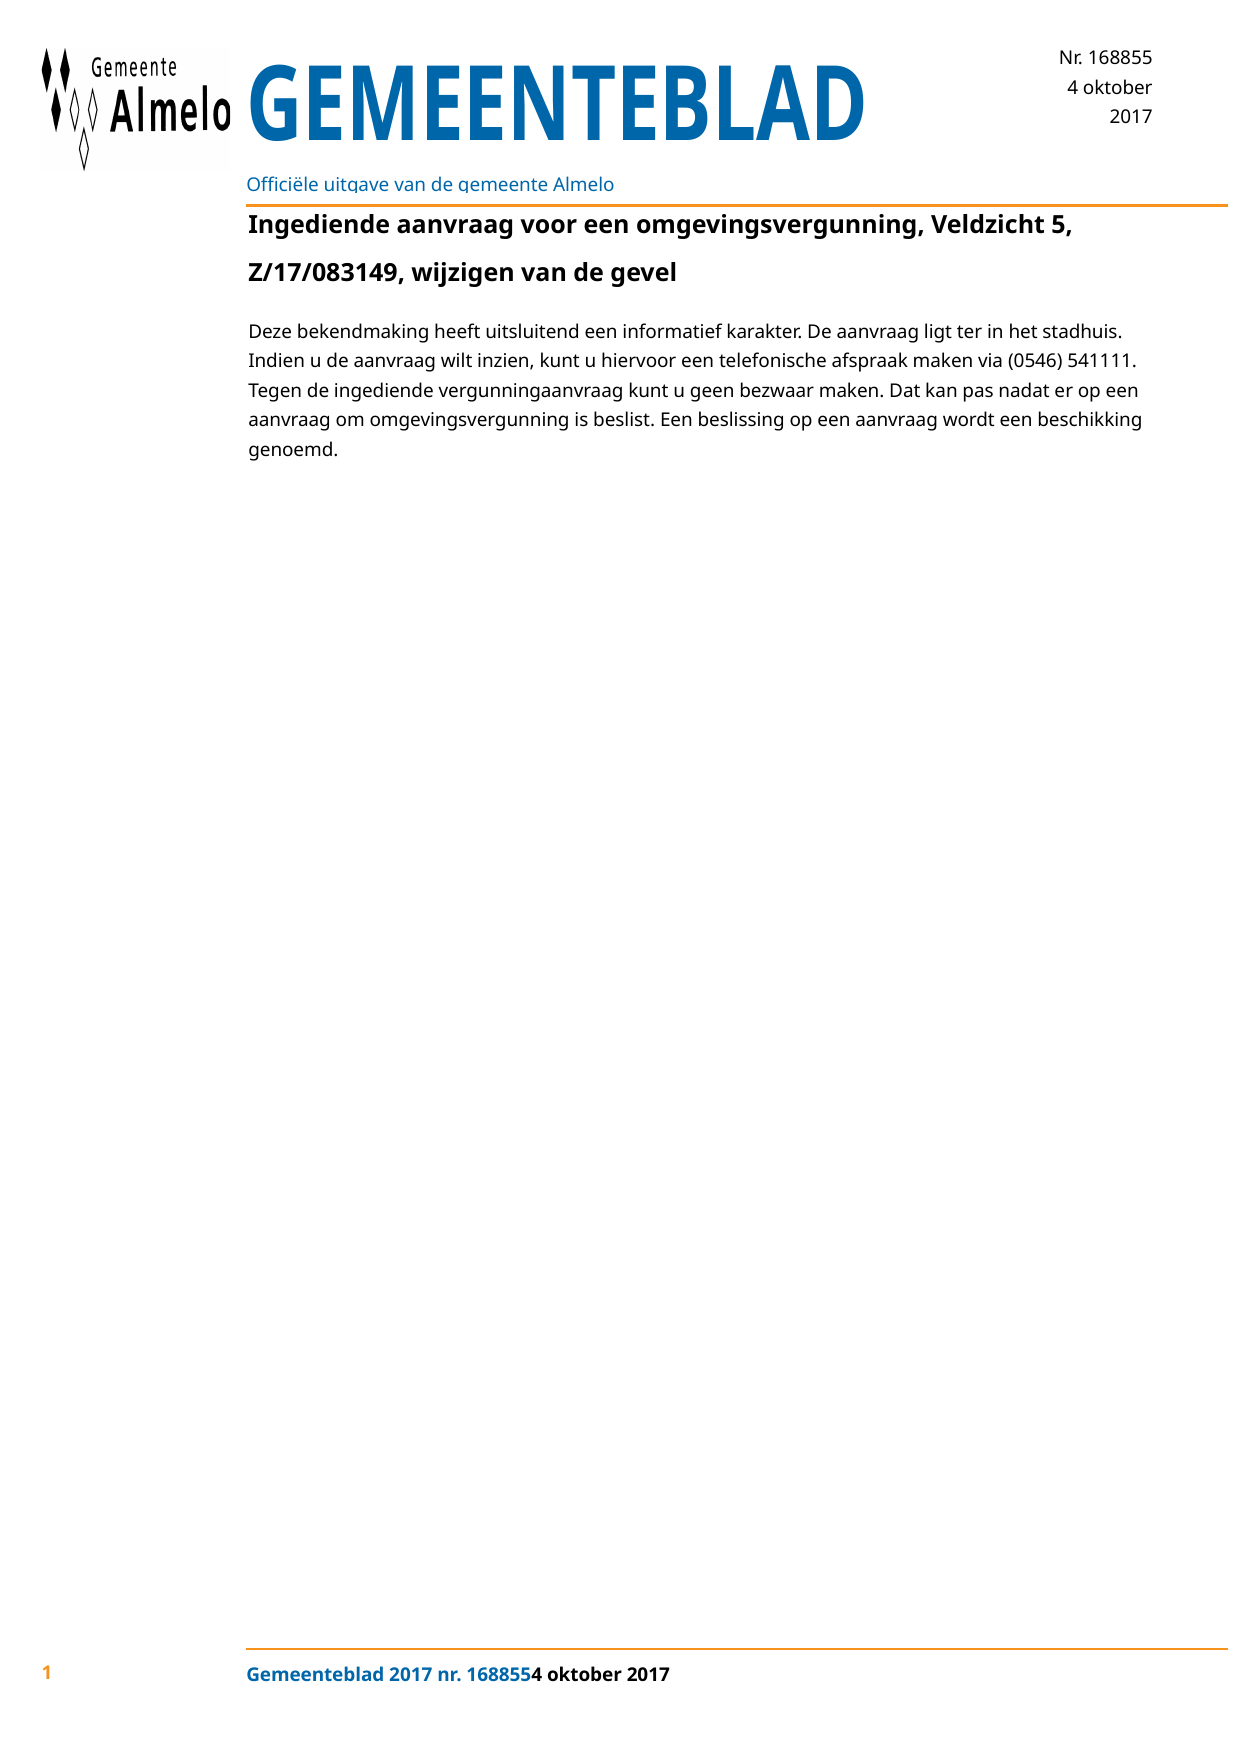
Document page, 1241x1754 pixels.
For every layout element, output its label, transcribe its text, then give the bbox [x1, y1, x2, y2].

text Ingediende aanvraag voor een omgevingsvergunning, Veldzicht 5, Z/17/083149, wijzigen van de gevel [248, 207, 1152, 288]
picture [41, 47, 231, 172]
text Deze bekendmaking heeft uitsluitend een informatief karakter. De aanvraag ligt ter in het stadhuis. Indien u de aanvraag wilt inzien, kunt u hiervoor een telefonische afspraak maken via (0546) 541111. Tegen de ingediende vergunningaanvraag kunt u geen bezwaar maken. Dat kan pas nadat er op een aanvraag om omgevingsvergunning is beslist. Een beslissing op een aanvraag wordt een beschikking genoemd. [248, 318, 1152, 462]
